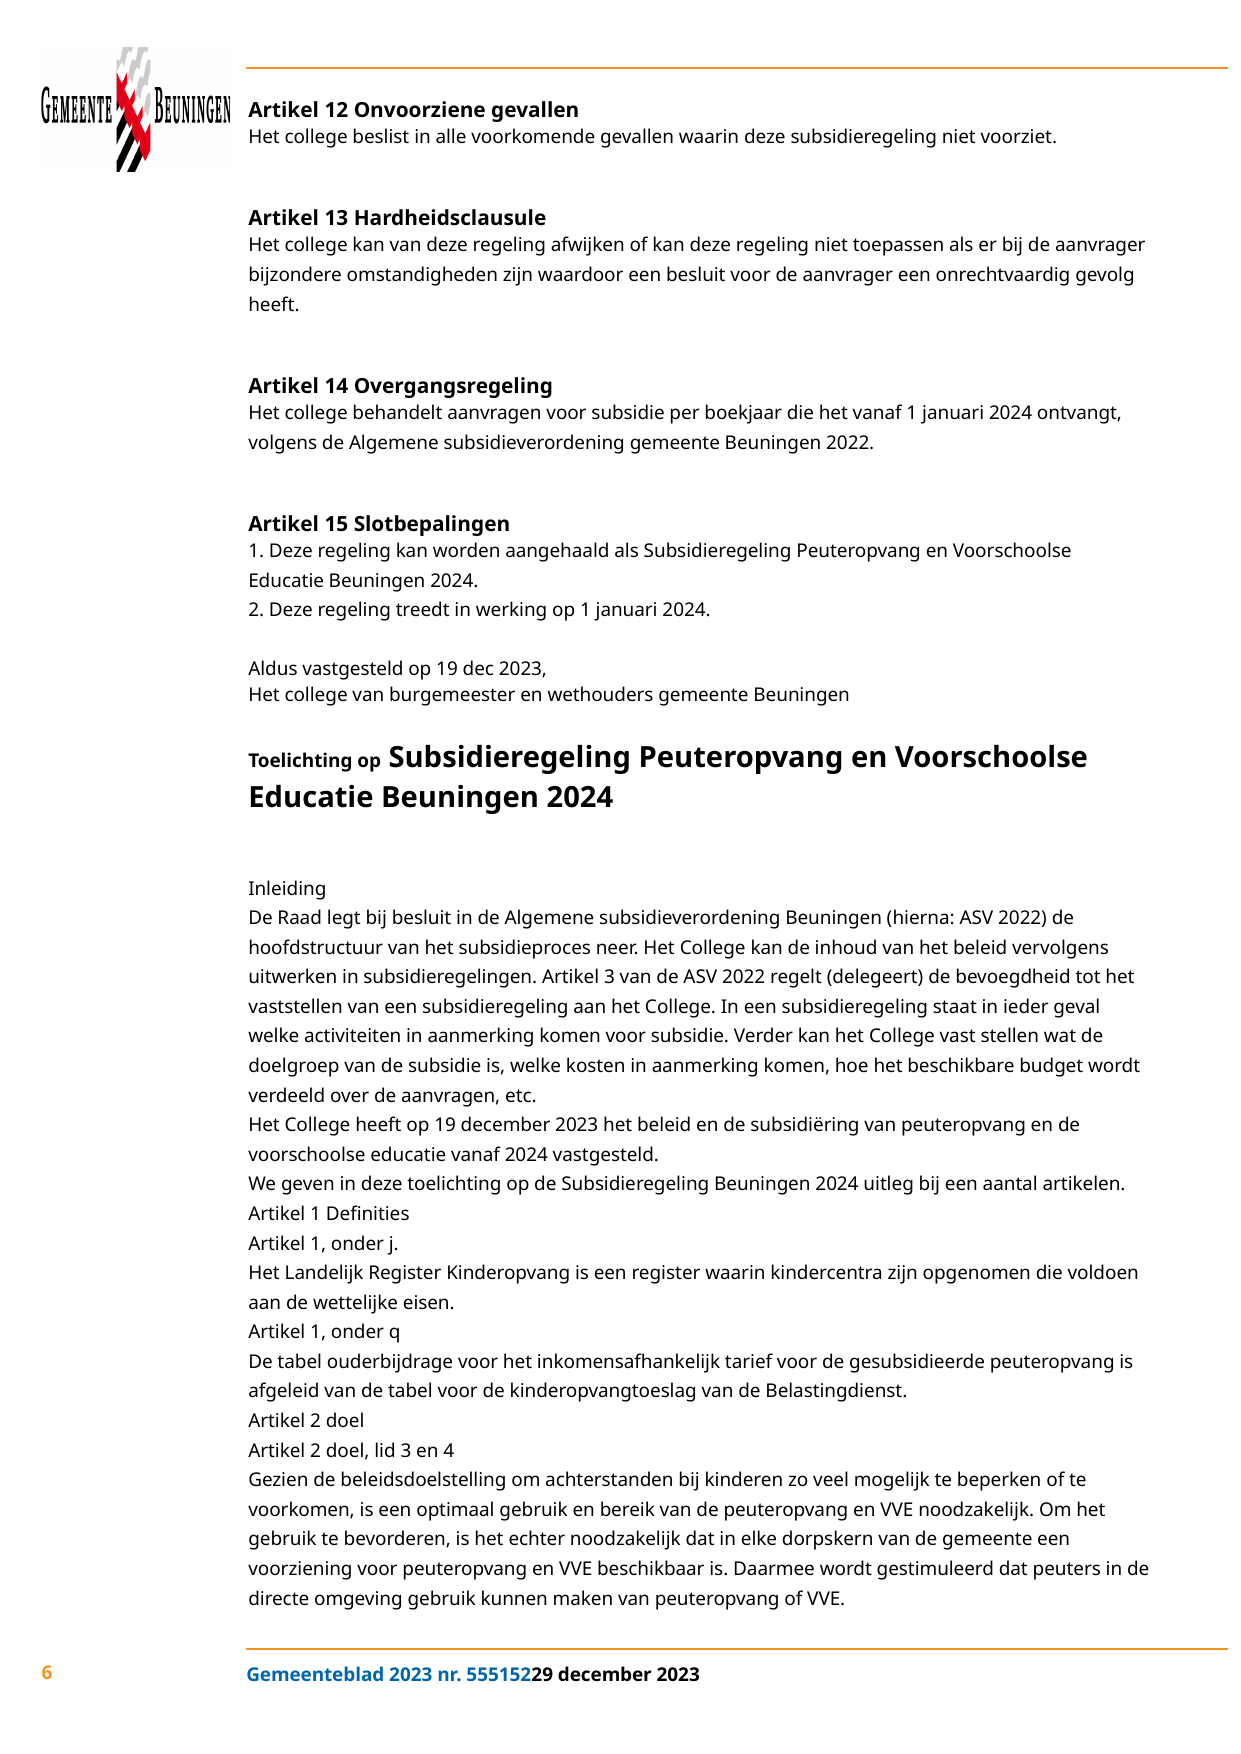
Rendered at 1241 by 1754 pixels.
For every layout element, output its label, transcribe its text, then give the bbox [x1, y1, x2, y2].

text Het college beslist in alle voorkomende gevallen waarin deze subsidieregeling niet voorziet. [248, 123, 1152, 149]
text De tabel ouderbijdrage voor het inkomensafhankelijk tarief voor de gesubsidieerde peuteropvang is afgeleid van de tabel voor de kinderopvangtoeslag van de Belastingdienst. [248, 1348, 1152, 1403]
text Het College heeft op 19 december 2023 het beleid en de subsidiëring van peuteropvang en de voorschoolse educatie vanaf 2024 vastgesteld. [248, 1111, 1152, 1167]
text We geven in deze toelichting op de Subsidieregeling Beuningen 2024 uitleg bij een aantal artikelen. [248, 1171, 1152, 1196]
text Het college kan van deze regeling afwijken of kan deze regeling niet toepassen als er bij de aanvrager bijzondere omstandigheden zijn waardoor een besluit voor de aanvrager een onrechtvaardig gevolg heeft. [248, 232, 1152, 317]
text Artikel 13 Hardheidsclausule [248, 203, 1152, 232]
text Het college van burgemeester en wethouders gemeente Beuningen [248, 681, 1152, 707]
picture [41, 47, 231, 172]
text 2. Deze regeling treedt in werking op 1 januari 2024. [248, 596, 1152, 622]
text Artikel 12 Onvoorziene gevallen [248, 95, 1152, 123]
text 1. Deze regeling kan worden aangehaald als Subsidieregeling Peuteropvang en Voorschoolse Educatie Beuningen 2024. [248, 537, 1152, 593]
text Artikel 1, onder q [248, 1318, 1152, 1344]
text Artikel 2 doel [248, 1407, 1152, 1433]
text Toelichting op Subsidieregeling Peuteropvang en Voorschoolse Educatie Beuningen 2024 [248, 737, 1152, 816]
text Artikel 14 Overgangsregeling [248, 371, 1152, 399]
text Aldus vastgesteld op 19 dec 2023, [248, 656, 1152, 681]
text De Raad legt bij besluit in de Algemene subsidieverordening Beuningen (hierna: ASV 2022) de hoofdstructuur van het subsidieproces neer. Het College kan de inhoud van het beleid vervolgens uitwerken in subsidieregelingen. Artikel 3 van de ASV 2022 regelt (delegeert) de bevoegdheid tot het vaststellen van een subsidieregeling aan het College. In een subsidieregeling staat in ieder geval welke activiteiten in aanmerking komen voor subsidie. Verder kan het College vast stellen wat de doelgroep van de subsidie is, welke kosten in aanmerking komen, hoe het beschikbare budget wordt verdeeld over de aanvragen, etc. [248, 904, 1152, 1108]
text Het college behandelt aanvragen voor subsidie per boekjaar die het vanaf 1 januari 2024 ontvangt, volgens de Algemene subsidieverordening gemeente Beuningen 2022. [248, 399, 1152, 454]
text Artikel 1, onder j. [248, 1230, 1152, 1256]
text Artikel 15 Slotbepalingen [248, 509, 1152, 537]
text Inleiding [248, 875, 1152, 901]
text Artikel 2 doel, lid 3 en 4 [248, 1437, 1152, 1463]
text Het Landelijk Register Kinderopvang is een register waarin kindercentra zijn opgenomen die voldoen aan de wettelijke eisen. [248, 1259, 1152, 1315]
text Artikel 1 Definities [248, 1200, 1152, 1226]
text Gezien de beleidsdoelstelling om achterstanden bij kinderen zo veel mogelijk te beperken of te voorkomen, is een optimaal gebruik en bereik van de peuteropvang en VVE noodzakelijk. Om het gebruik te bevorderen, is het echter noodzakelijk dat in elke dorpskern van de gemeente een voorziening voor peuteropvang en VVE beschikbaar is. Daarmee wordt gestimuleerd dat peuters in de directe omgeving gebruik kunnen maken van peuteropvang of VVE. [248, 1466, 1152, 1611]
